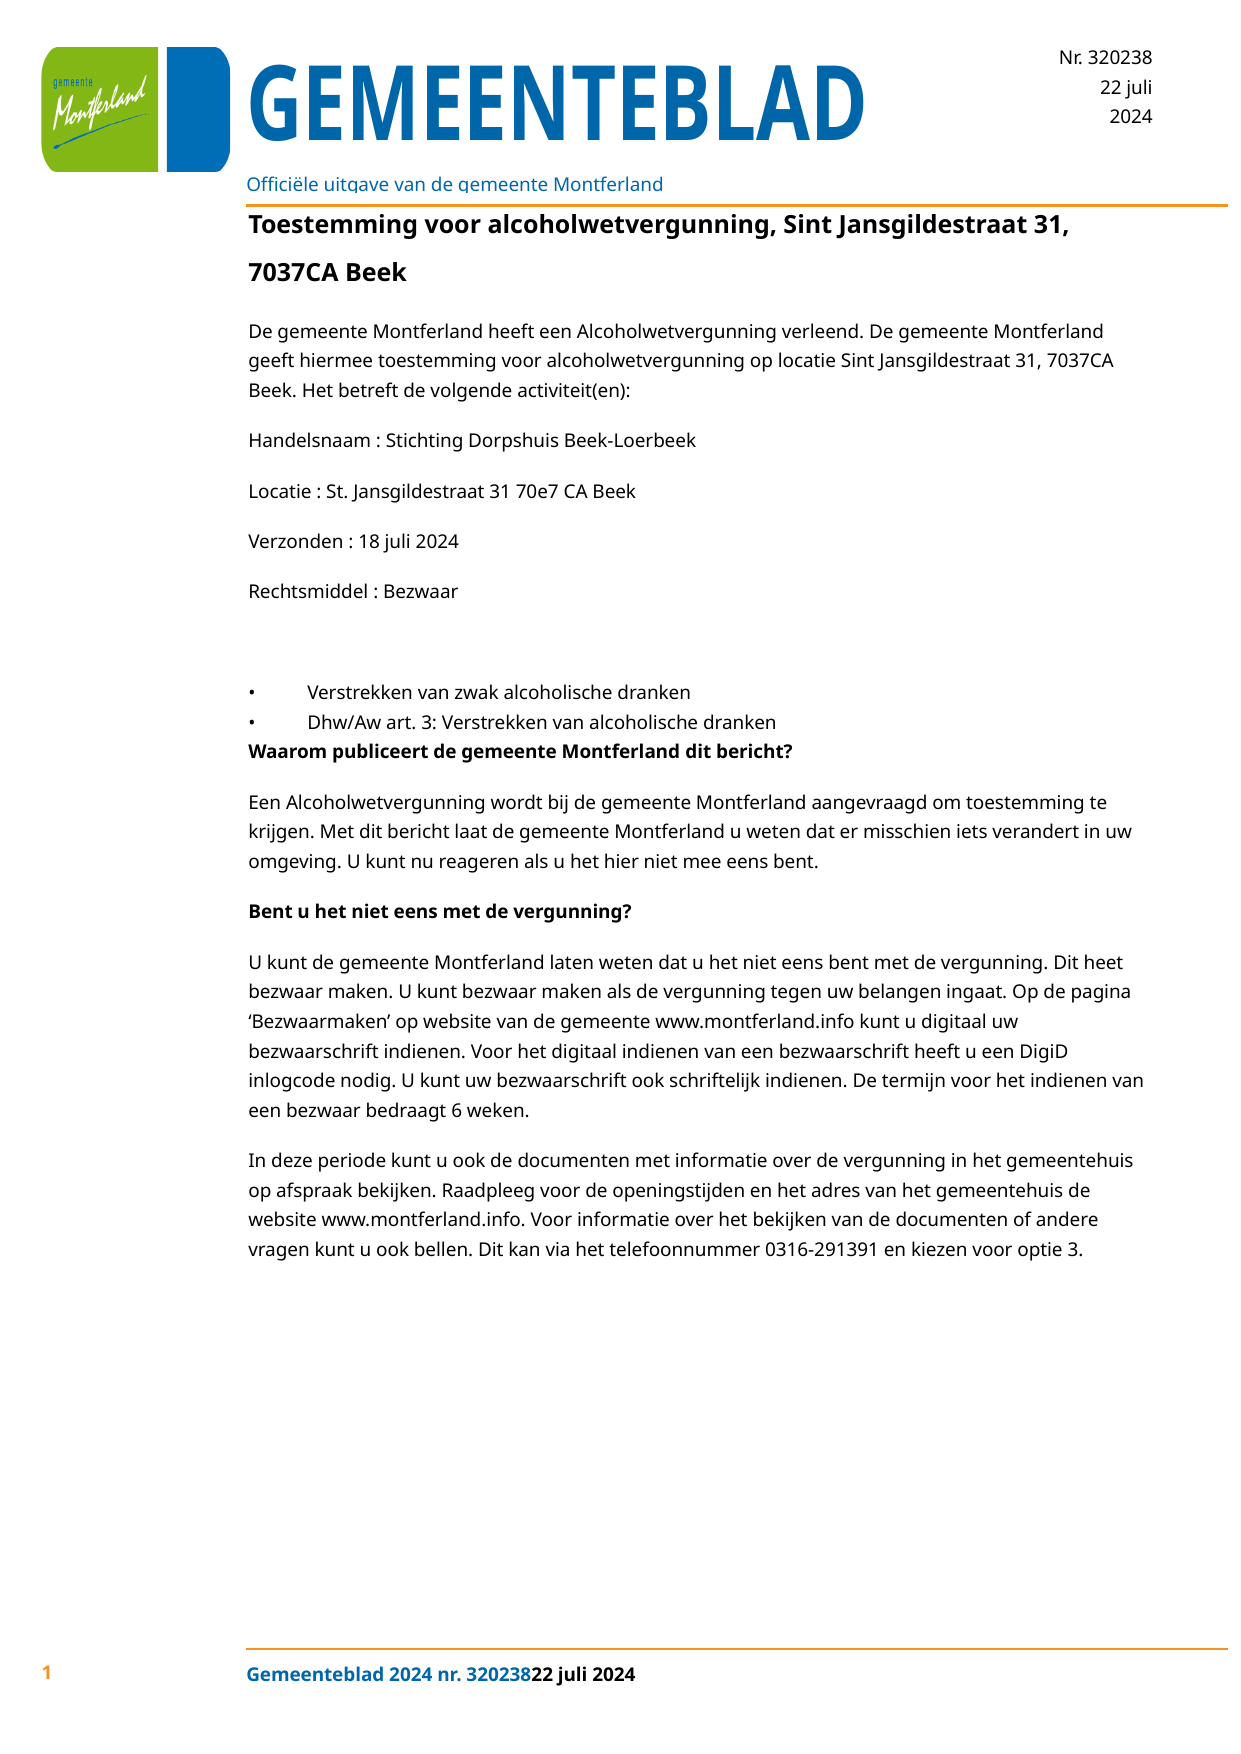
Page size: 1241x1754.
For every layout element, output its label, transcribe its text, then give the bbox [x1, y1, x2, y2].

list Dhw/Aw art. 3: Verstrekken van alcoholische dranken [248, 709, 1152, 735]
list Verstrekken van zwak alcoholische dranken [248, 679, 1152, 705]
text Bent u het niet eens met de vergunning? [248, 899, 1152, 924]
text In deze periode kunt u ook de documenten met informatie over de vergunning in het gemeentehuis op afspraak bekijken. Raadpleeg voor de openingstijden en het adres van het gemeentehuis de website www.montferland.info. Voor informatie over het bekijken van de documenten of andere vragen kunt u ook bellen. Dit kan via het telefoonnummer 0316-291391 en kiezen voor optie 3. [248, 1147, 1152, 1262]
text Locatie : St. Jansgildestraat 31 70e7 CA Beek [248, 478, 1152, 504]
text Toestemming voor alcoholwetvergunning, Sint Jansgildestraat 31, 7037CA Beek [248, 207, 1152, 288]
text U kunt de gemeente Montferland laten weten dat u het niet eens bent met de vergunning. Dit heet bezwaar maken. U kunt bezwaar maken als de vergunning tegen uw belangen ingaat. Op de pagina ‘Bezwaarmaken’ op website van de gemeente www.montferland.info kunt u digitaal uw bezwaarschrift indienen. Voor het digitaal indienen van een bezwaarschrift heeft u een DigiD inlogcode nodig. U kunt uw bezwaarschrift ook schriftelijk indienen. De termijn voor het indienen van een bezwaar bedraagt 6 weken. [248, 949, 1152, 1123]
text Handelsnaam : Stichting Dorpshuis Beek-Loerbeek [248, 427, 1152, 453]
text Een Alcoholwetvergunning wordt bij de gemeente Montferland aangevraagd om toestemming te krijgen. Met dit bericht laat de gemeente Montferland u weten dat er misschien iets verandert in uw omgeving. U kunt nu reageren als u het hier niet mee eens bent. [248, 789, 1152, 874]
text Waarom publiceert de gemeente Montferland dit bericht? [248, 739, 1152, 764]
text De gemeente Montferland heeft een Alcoholwetvergunning verleend. De gemeente Montferland geeft hiermee toestemming voor alcoholwetvergunning op locatie Sint Jansgildestraat 31, 7037CA Beek. Het betreft de volgende activiteit(en): [248, 318, 1152, 403]
text Rechtsmiddel : Bezwaar [248, 579, 1152, 604]
picture [41, 47, 231, 172]
text Verzonden : 18 juli 2024 [248, 528, 1152, 554]
